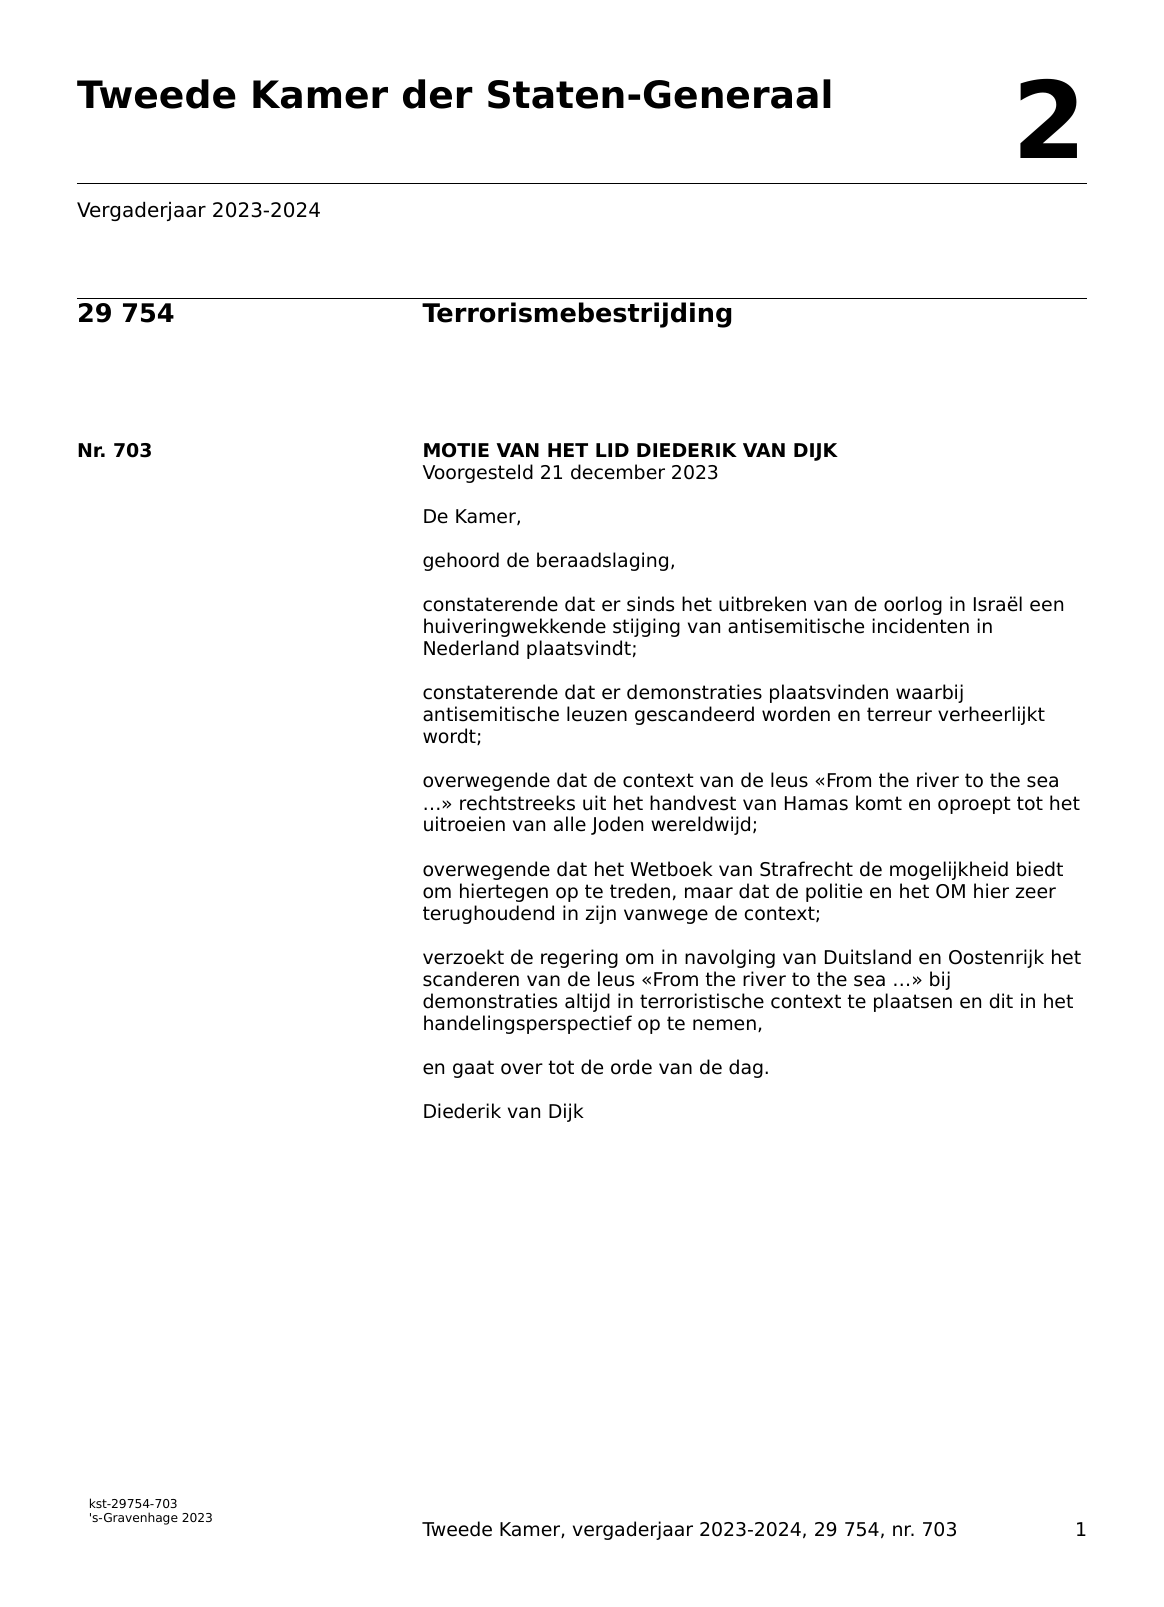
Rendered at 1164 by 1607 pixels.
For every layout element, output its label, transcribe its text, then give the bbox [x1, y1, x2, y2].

subtitle 29 754 Terrorismebestrijding [77, 299, 1087, 329]
text overwegende dat de context van de leus «From the river to the sea …» rechtstreeks uit het handvest van Hamas komt en oproept tot het uitroeien van alle Joden wereldwijd; [422, 770, 1087, 836]
text 's-Gravenhage 2023 [88, 1511, 323, 1525]
text gehoord de beraadslaging, [422, 550, 1087, 572]
text kst-29754-703 [88, 1497, 323, 1511]
text Voorgesteld 21 december 2023 [422, 462, 1087, 484]
table_cell Vergaderjaar 2023-2024 [77, 184, 1087, 298]
text verzoekt de regering om in navolging van Duitsland en Oostenrijk het scanderen van de leus «From the river to the sea …» bij demonstraties altijd in terroristische context te plaatsen en dit in het handelingsperspectief op te nemen, [422, 947, 1087, 1034]
subtitle Nr. 703 MOTIE VAN HET LID DIEDERIK VAN DIJK [77, 440, 1087, 462]
text Diederik van Dijk [422, 1101, 1087, 1123]
text overwegende dat het Wetboek van Strafrecht de mogelijkheid biedt om hiertegen op te treden, maar dat de politie en het OM hier zeer terughoudend in zijn vanwege de context; [422, 858, 1087, 924]
table_header 2 [886, 59, 1087, 183]
table_header Tweede Kamer der Staten-Generaal [77, 59, 886, 183]
text en gaat over tot de orde van de dag. [422, 1057, 1087, 1079]
text constaterende dat er demonstraties plaatsvinden waarbij antisemitische leuzen gescandeerd worden en terreur verheerlijkt wordt; [422, 682, 1087, 748]
text De Kamer, [422, 506, 1087, 528]
text constaterende dat er sinds het uitbreken van de oorlog in Israël een huiveringwekkende stijging van antisemitische incidenten in Nederland plaatsvindt; [422, 594, 1087, 660]
